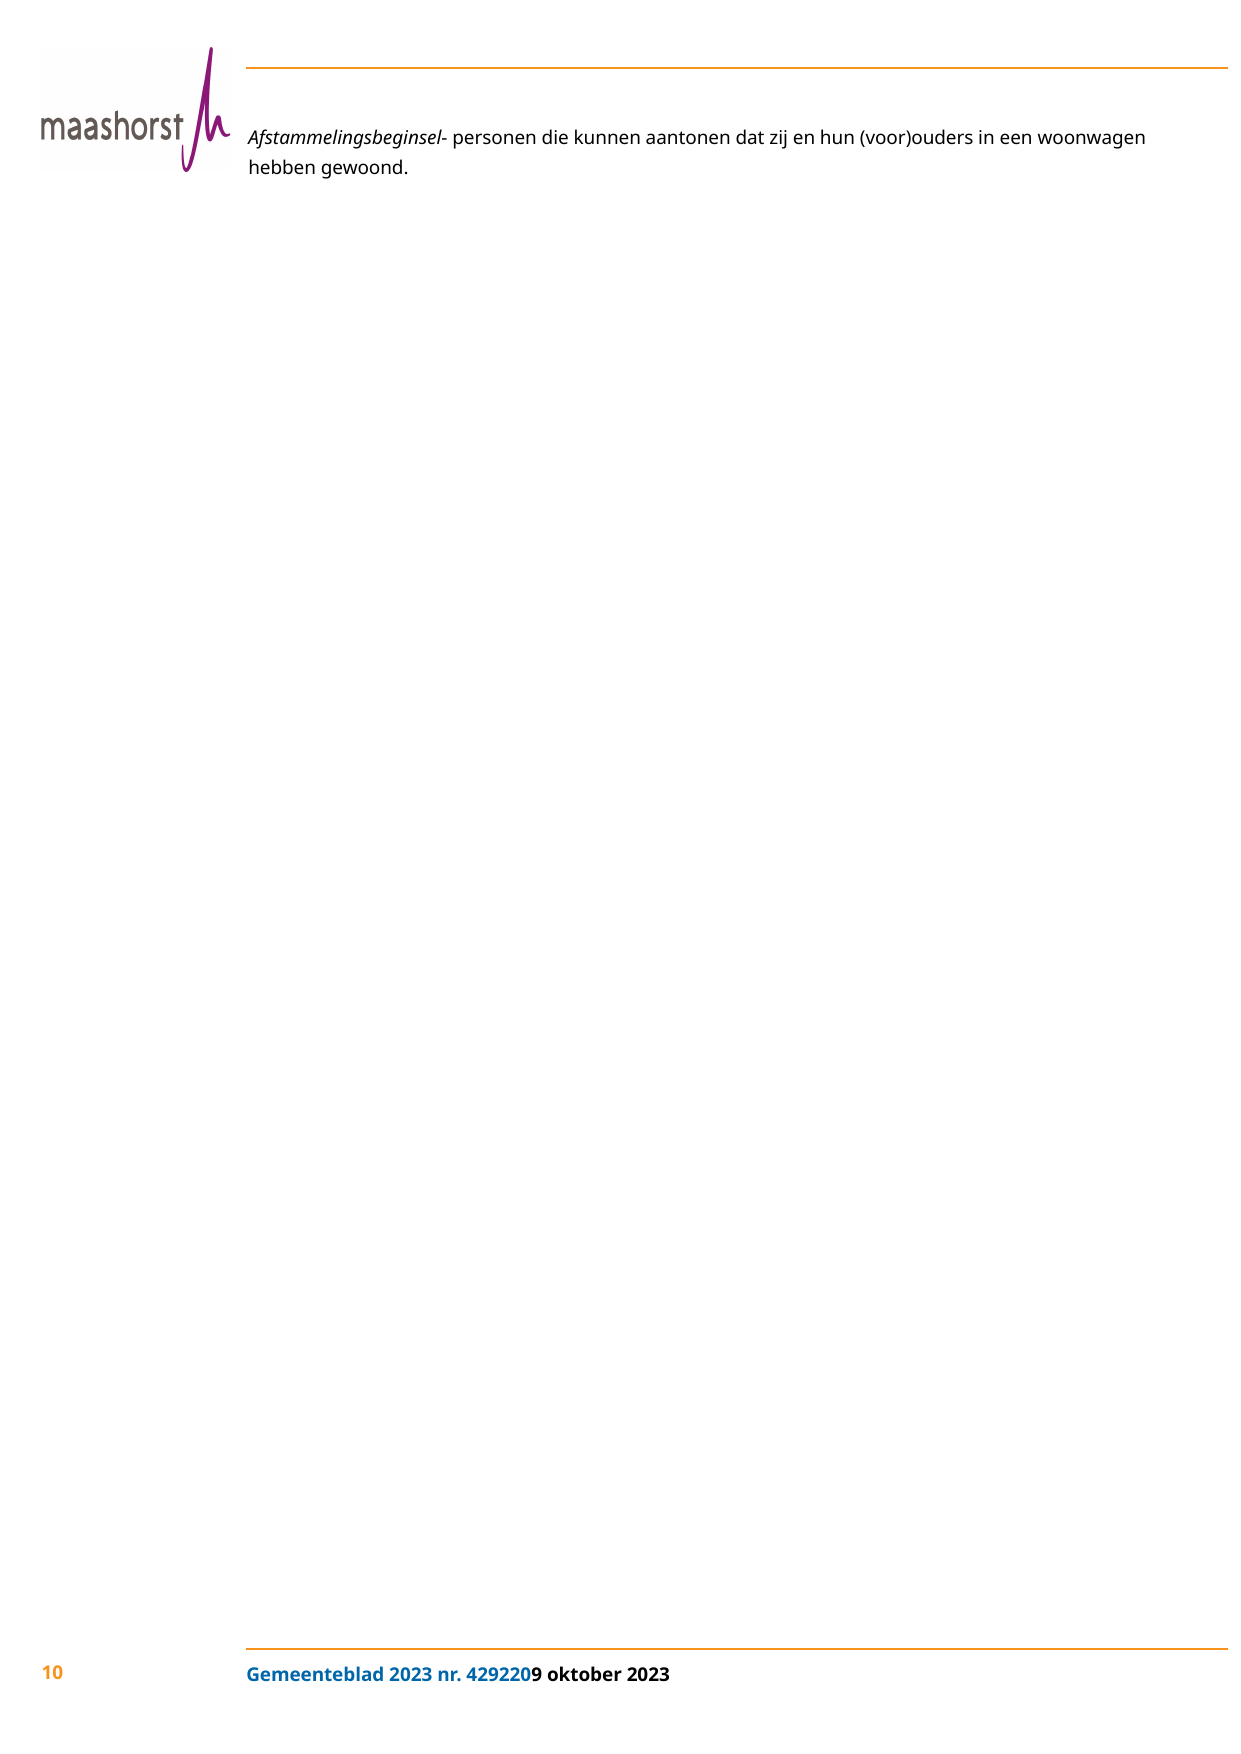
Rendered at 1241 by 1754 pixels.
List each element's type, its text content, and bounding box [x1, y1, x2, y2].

text Afstammelingsbeginsel- personen die kunnen aantonen dat zij en hun (voor)ouders in een woonwagen hebben gewoond. [248, 124, 1152, 180]
picture [41, 47, 231, 172]
